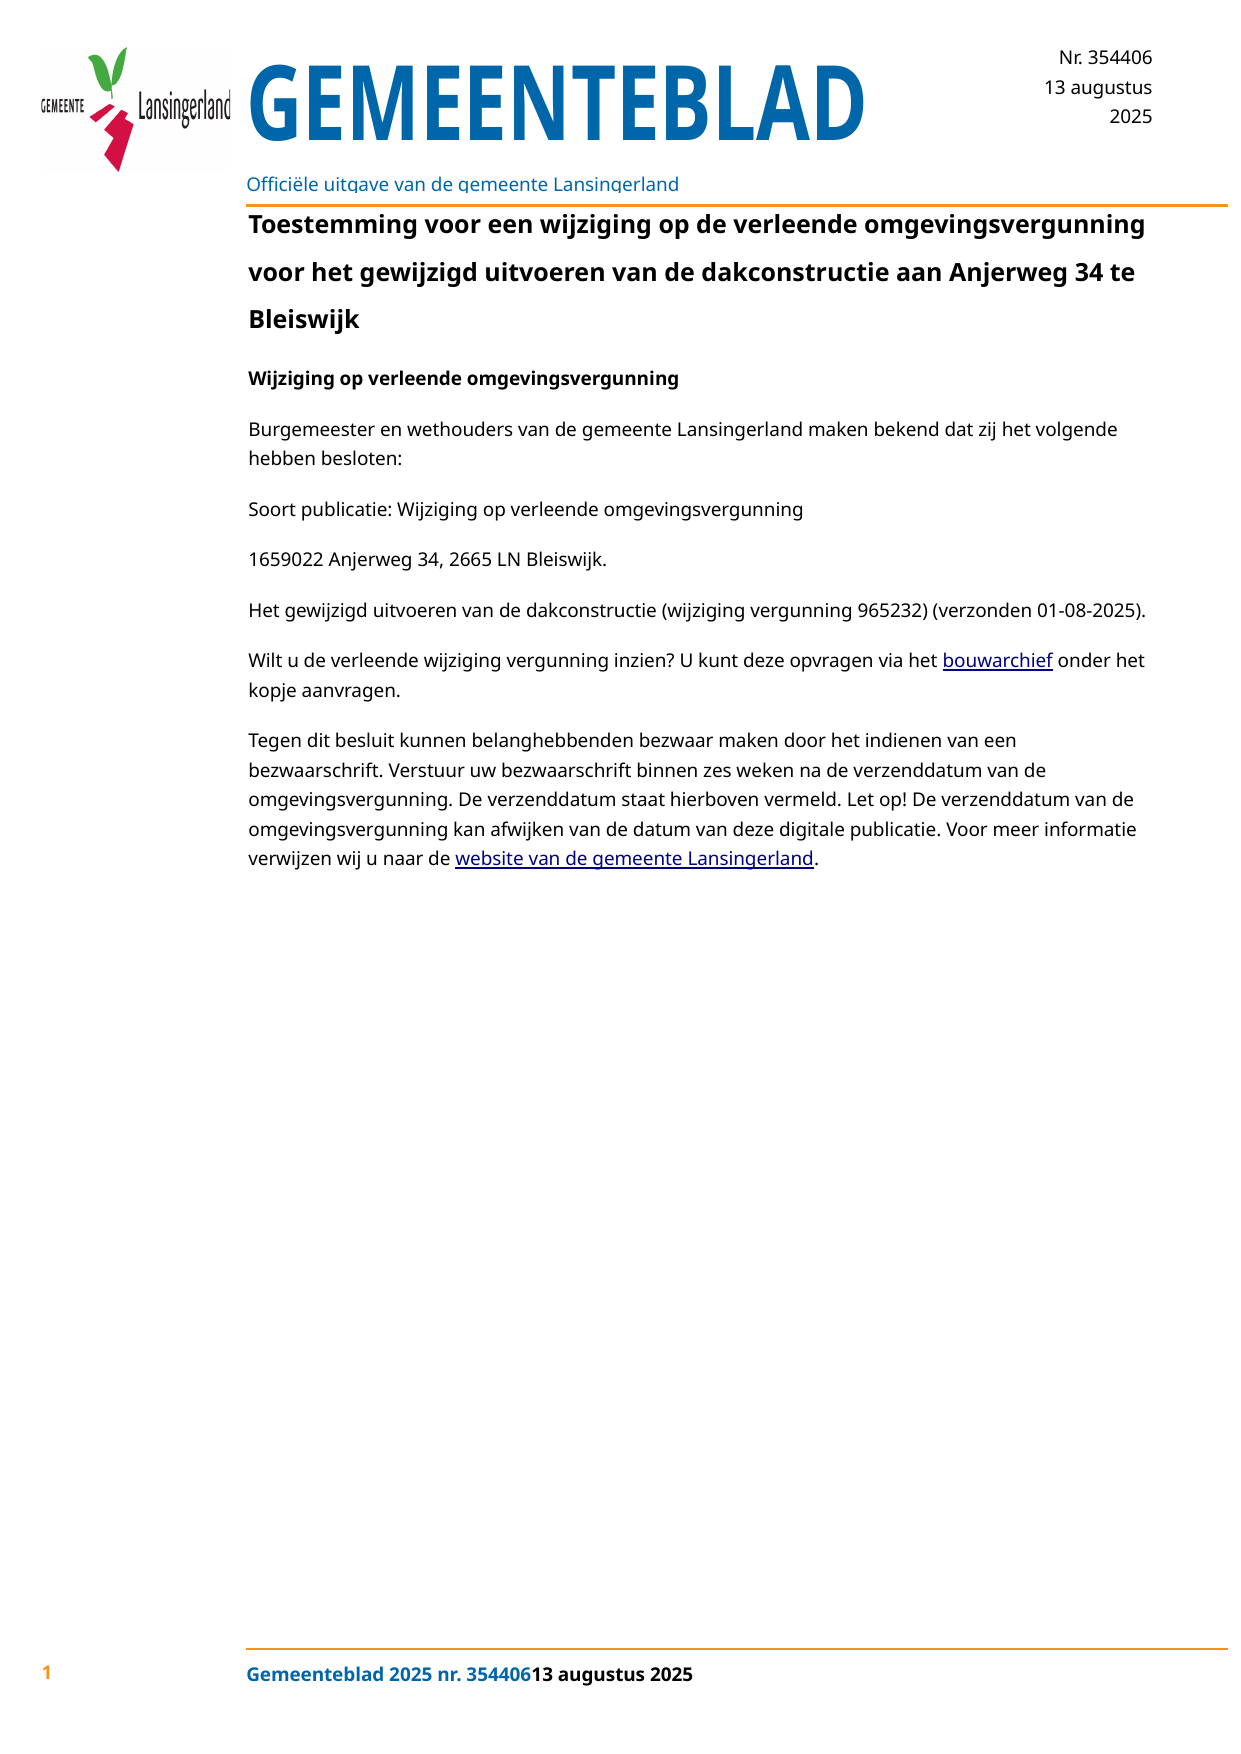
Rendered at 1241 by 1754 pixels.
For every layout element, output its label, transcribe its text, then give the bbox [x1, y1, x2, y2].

text Burgemeester en wethouders van de gemeente Lansingerland maken bekend dat zij het volgende hebben besloten: [248, 416, 1152, 471]
text Wijziging op verleende omgevingsvergunning [248, 366, 1152, 391]
text Toestemming voor een wijziging op de verleende omgevingsvergunning voor het gewijzigd uitvoeren van de dakconstructie aan Anjerweg 34 te Bleiswijk [248, 207, 1152, 336]
picture [41, 47, 231, 172]
text Wilt u de verleende wijziging vergunning inzien? U kunt deze opvragen via het bouwarchief onder het kopje aanvragen. [248, 647, 1152, 702]
text Soort publicatie: Wijziging op verleende omgevingsvergunning [248, 496, 1152, 522]
text 1659022 Anjerweg 34, 2665 LN Bleiswijk. [248, 546, 1152, 572]
text Het gewijzigd uitvoeren van de dakconstructie (wijziging vergunning 965232) (verzonden 01-08-2025). [248, 597, 1152, 622]
text Tegen dit besluit kunnen belanghebbenden bezwaar maken door het indienen van een bezwaarschrift. Verstuur uw bezwaarschrift binnen zes weken na de verzenddatum van de omgevingsvergunning. De verzenddatum staat hierboven vermeld. Let op! De verzenddatum van de omgevingsvergunning kan afwijken van de datum van deze digitale publicatie. Voor meer informatie verwijzen wij u naar de website van de gemeente Lansingerland. [248, 727, 1152, 871]
